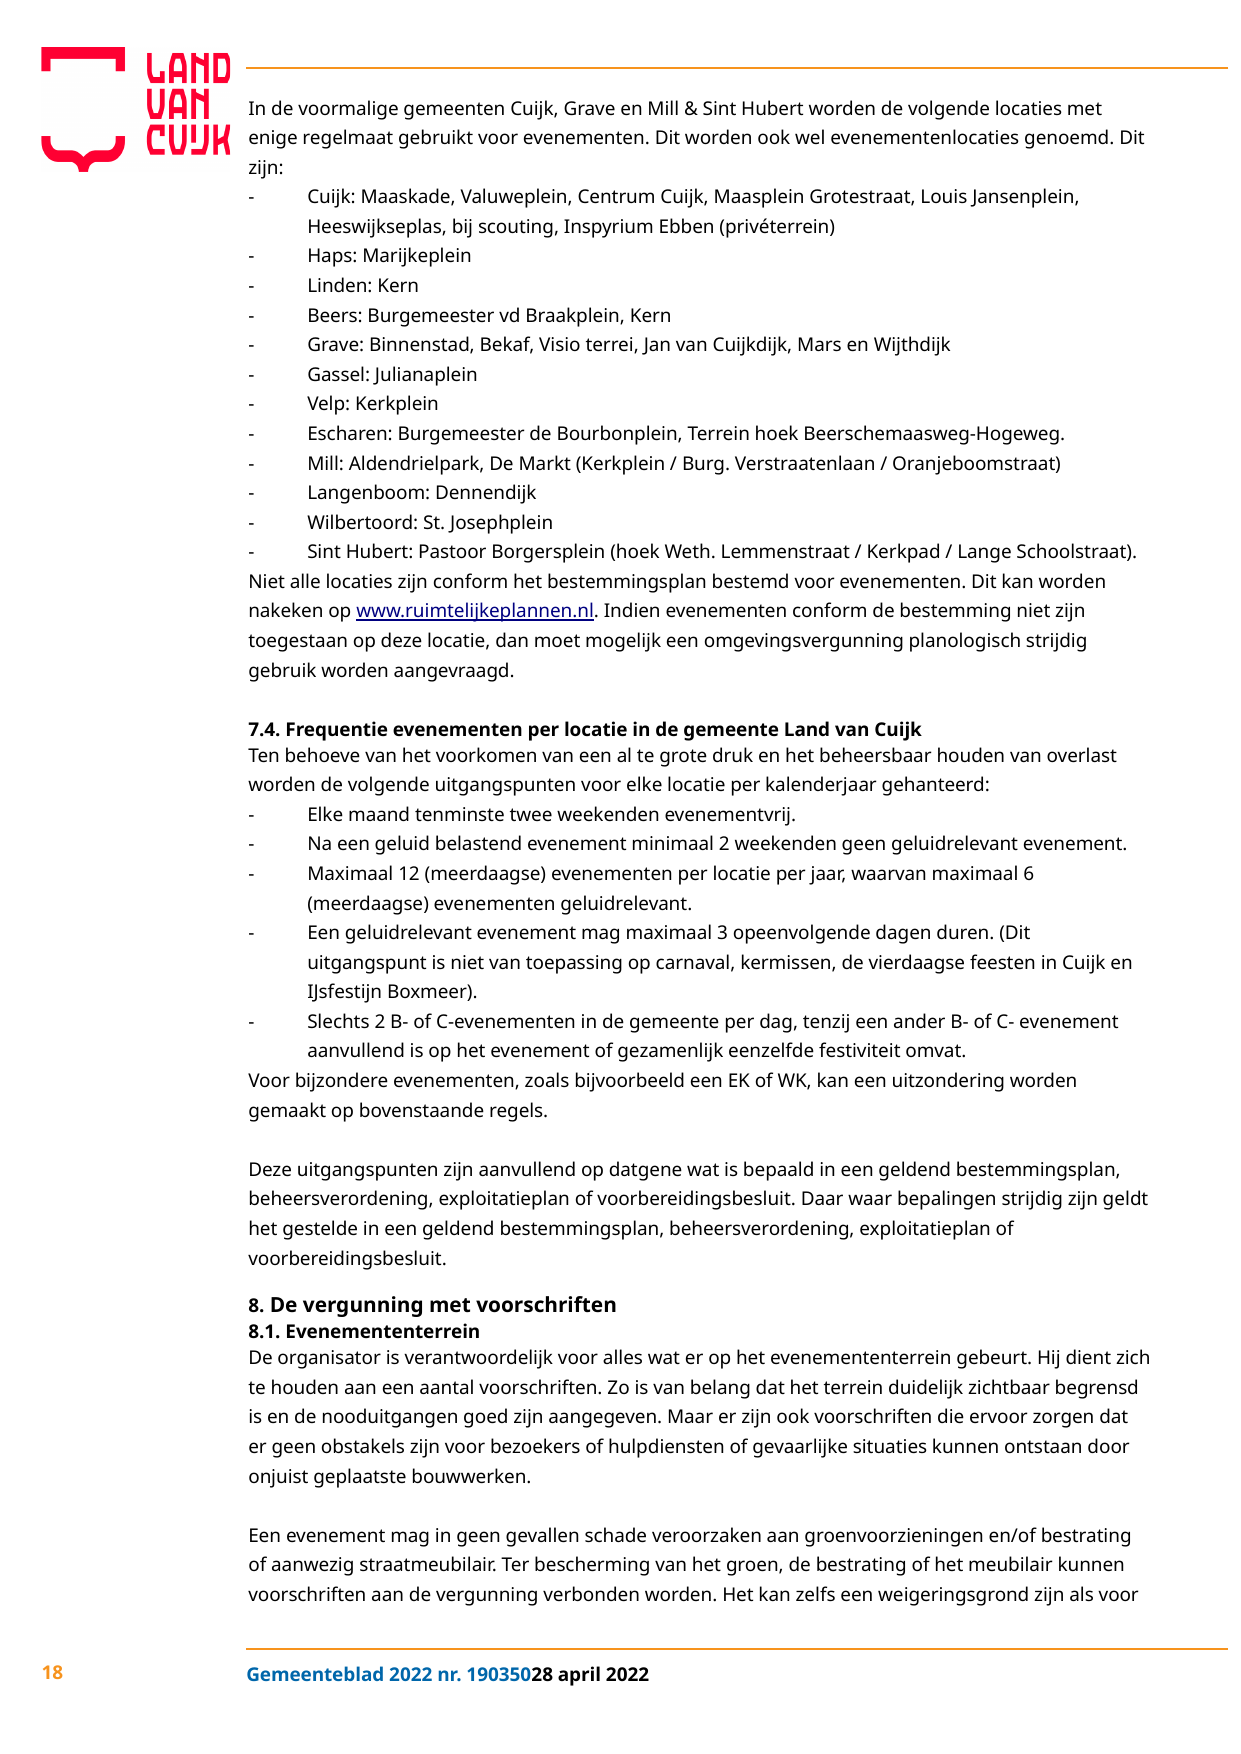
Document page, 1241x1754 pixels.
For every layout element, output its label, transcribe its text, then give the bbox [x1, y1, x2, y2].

list Wilbertoord: St. Josephplein [248, 509, 1152, 535]
list Beers: Burgemeester vd Braakplein, Kern [248, 302, 1152, 328]
list Langenboom: Dennendijk [248, 479, 1152, 505]
text Ten behoeve van het voorkomen van een al te grote druk en het beheersbaar houden van overlast worden de volgende uitgangspunten voor elke locatie per kalenderjaar gehanteerd: [248, 742, 1152, 797]
list Linden: Kern [248, 272, 1152, 298]
text Voor bijzondere evenementen, zoals bijvoorbeeld een EK of WK, kan een uitzondering worden gemaakt op bovenstaande regels. [248, 1067, 1152, 1122]
text 8.1. Evenemententerrein [248, 1319, 1152, 1344]
list Na een geluid belastend evenement minimaal 2 weekenden geen geluidrelevant evenement. [248, 831, 1152, 856]
list Mill: Aldendrielpark, De Markt (Kerkplein / Burg. Verstraatenlaan / Oranjeboomstraat) [248, 450, 1152, 476]
list Gassel: Julianaplein [248, 361, 1152, 387]
list Sint Hubert: Pastoor Borgersplein (hoek Weth. Lemmenstraat / Kerkpad / Lange Schoolstraat). [248, 538, 1152, 564]
list Velp: Kerkplein [248, 391, 1152, 416]
list Slechts 2 B- of C-evenementen in de gemeente per dag, tenzij een ander B- of C- evenement aanvullend is op het evenement of gezamenlijk eenzelfde festiviteit omvat. [248, 1008, 1152, 1063]
picture [41, 47, 231, 172]
list Cuijk: Maaskade, Valuweplein, Centrum Cuijk, Maasplein Grotestraat, Louis Jansenplein, Heeswijkseplas, bij scouting, Inspyrium Ebben (privéterrein) [248, 183, 1152, 239]
list Escharen: Burgemeester de Bourbonplein, Terrein hoek Beerschemaasweg-Hogeweg. [248, 420, 1152, 446]
text 8. De vergunning met voorschriften [248, 1290, 1152, 1319]
list Grave: Binnenstad, Bekaf, Visio terrei, Jan van Cuijkdijk, Mars en Wijthdijk [248, 331, 1152, 357]
text Niet alle locaties zijn conform het bestemmingsplan bestemd voor evenementen. Dit kan worden nakeken op www.ruimtelijkeplannen.nl. Indien evenementen conform de bestemming niet zijn toegestaan op deze locatie, dan moet mogelijk een omgevingsvergunning planologisch strijdig gebruik worden aangevraagd. [248, 568, 1152, 683]
list Elke maand tenminste twee weekenden evenementvrij. [248, 801, 1152, 827]
text Een evenement mag in geen gevallen schade veroorzaken aan groenvoorzieningen en/of bestrating of aanwezig straatmeubilair. Ter bescherming van het groen, de bestrating of het meubilair kunnen voorschriften aan de vergunning verbonden worden. Het kan zelfs een weigeringsgrond zijn als voor [248, 1522, 1152, 1607]
text De organisator is verantwoordelijk voor alles wat er op het evenemententerrein gebeurt. Hij dient zich te houden aan een aantal voorschriften. Zo is van belang dat het terrein duidelijk zichtbaar begrensd is en de nooduitgangen goed zijn aangegeven. Maar er zijn ook voorschriften die ervoor zorgen dat er geen obstakels zijn voor bezoekers of hulpdiensten of gevaarlijke situaties kunnen ontstaan door onjuist geplaatste bouwwerken. [248, 1344, 1152, 1488]
list Een geluidrelevant evenement mag maximaal 3 opeenvolgende dagen duren. (Dit uitgangspunt is niet van toepassing op carnaval, kermissen, de vierdaagse feesten in Cuijk en IJsfestijn Boxmeer). [248, 919, 1152, 1004]
text 7.4. Frequentie evenementen per locatie in de gemeente Land van Cuijk [248, 716, 1152, 742]
text In de voormalige gemeenten Cuijk, Grave en Mill & Sint Hubert worden de volgende locaties met enige regelmaat gebruikt voor evenementen. Dit worden ook wel evenementenlocaties genoemd. Dit zijn: [248, 95, 1152, 180]
list Haps: Marijkeplein [248, 243, 1152, 268]
list Maximaal 12 (meerdaagse) evenementen per locatie per jaar, waarvan maximaal 6 (meerdaagse) evenementen geluidrelevant. [248, 860, 1152, 915]
text Deze uitgangspunten zijn aanvullend op datgene wat is bepaald in een geldend bestemmingsplan, beheersverordening, exploitatieplan of voorbereidingsbesluit. Daar waar bepalingen strijdig zijn geldt het gestelde in een geldend bestemmingsplan, beheersverordening, exploitatieplan of voorbereidingsbesluit. [248, 1156, 1152, 1270]
